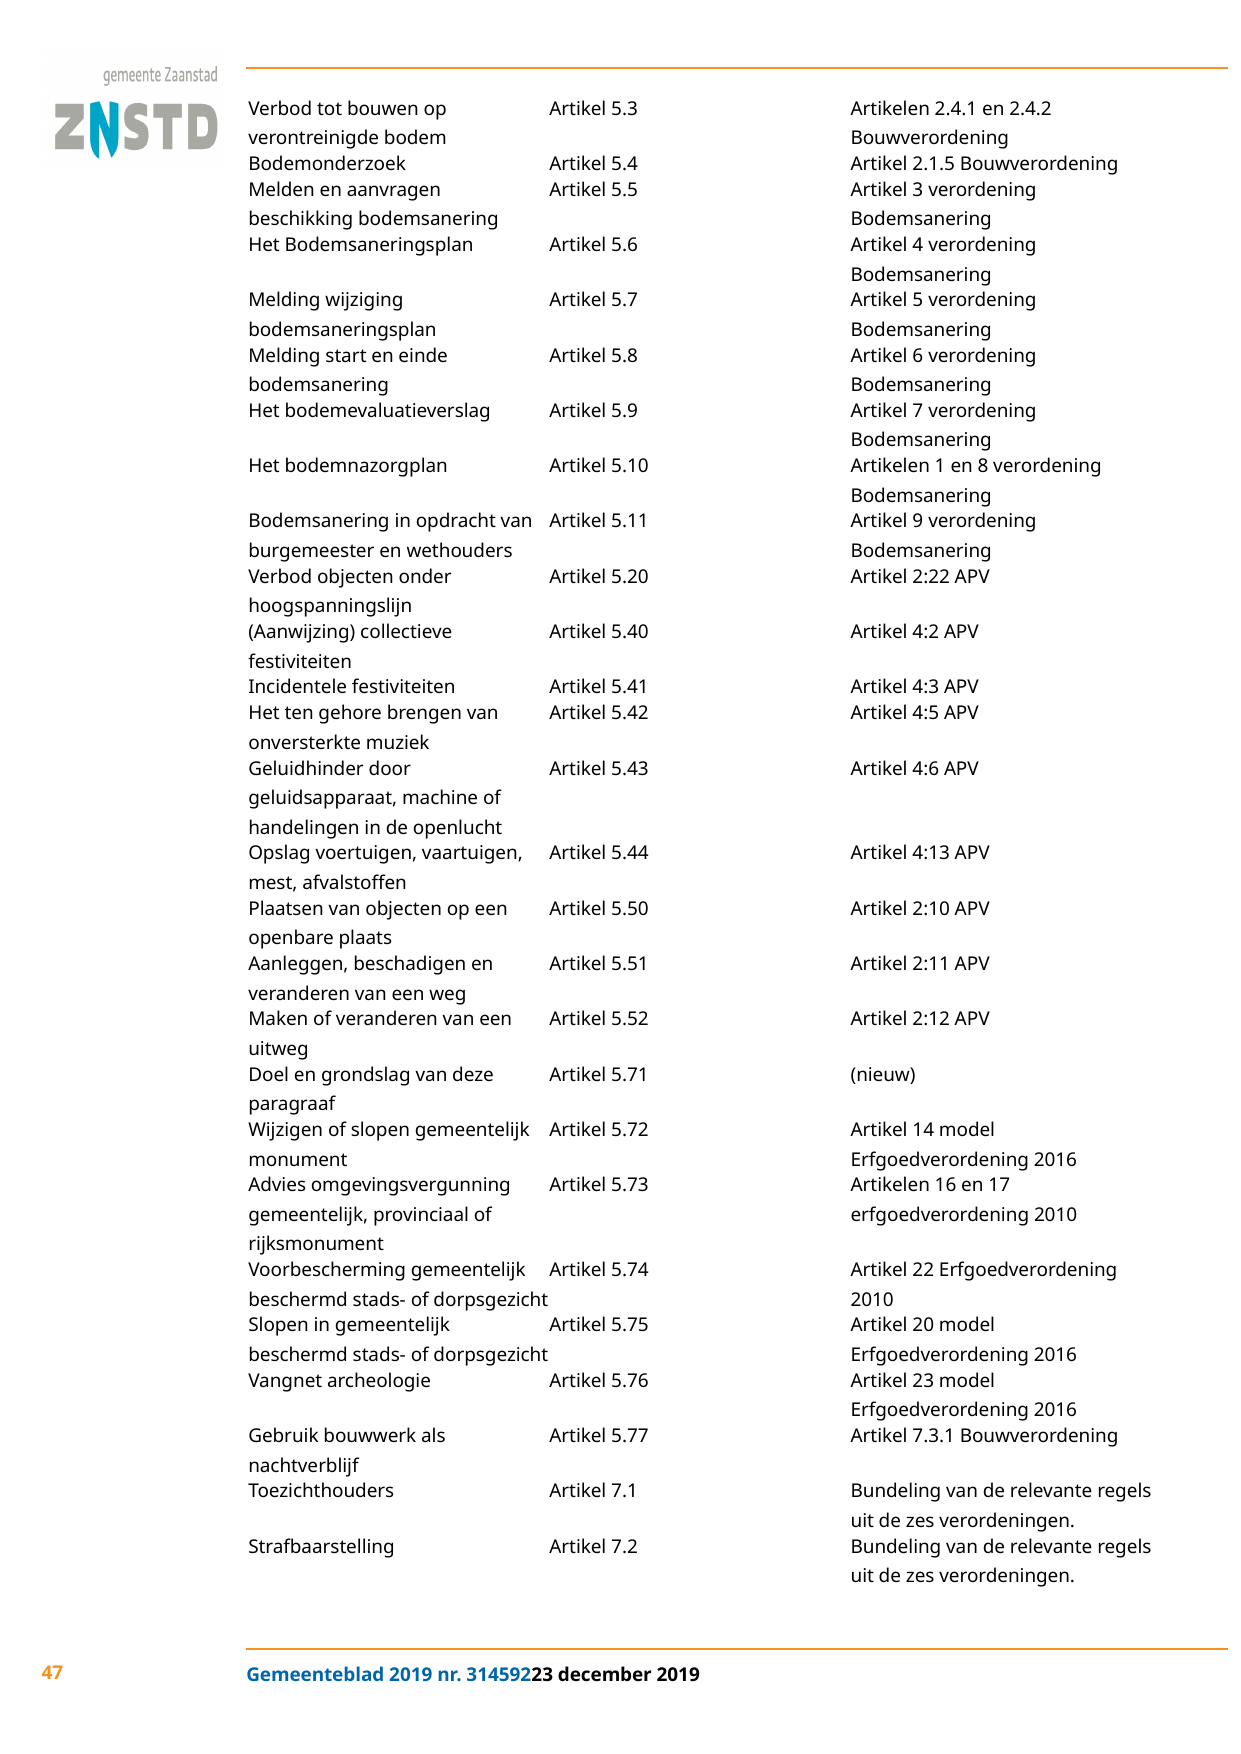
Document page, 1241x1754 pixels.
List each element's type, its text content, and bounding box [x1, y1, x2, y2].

table_cell Bodemonderzoek [248, 150, 549, 176]
table_cell (nieuw) [850, 1061, 1152, 1116]
table_cell Artikel 2:11 APV [850, 950, 1152, 1006]
table_cell Artikelen 16 en 17 erfgoedverordening 2010 [850, 1171, 1152, 1256]
table_cell (Aanwijzing) collectieve festiviteiten [248, 618, 549, 674]
table_cell Artikel 5.74 [549, 1256, 850, 1312]
table_cell Vangnet archeologie [248, 1367, 549, 1422]
table_cell Verbod tot bouwen op verontreinigde bodem [248, 95, 549, 150]
table_cell Slopen in gemeentelijk beschermd stads- of dorpsgezicht [248, 1312, 549, 1367]
table_cell Artikel 5.6 [549, 231, 850, 286]
table_cell Verbod objecten onder hoogspanningslijn [248, 563, 549, 618]
table_cell Het Bodemsaneringsplan [248, 231, 549, 286]
table_cell Artikel 5.77 [549, 1422, 850, 1478]
table_cell Artikel 7.2 [549, 1533, 850, 1588]
table_cell Artikel 5.43 [549, 755, 850, 839]
picture [41, 47, 231, 172]
table_cell Bundeling van de relevante regels uit de zes verordeningen. [850, 1533, 1152, 1588]
table_cell Artikel 4:6 APV [850, 755, 1152, 839]
table_cell Artikel 20 model Erfgoedverordening 2016 [850, 1312, 1152, 1367]
table_cell Artikel 5.20 [549, 563, 850, 618]
table_cell Artikel 5.44 [549, 840, 850, 895]
table_cell Artikel 5.7 [549, 286, 850, 342]
table_cell Artikel 5 verordening Bodemsanering [850, 286, 1152, 342]
table_cell Artikel 5.51 [549, 950, 850, 1006]
table_cell Voorbescherming gemeentelijk beschermd stads- of dorpsgezicht [248, 1256, 549, 1312]
table_cell Doel en grondslag van deze paragraaf [248, 1061, 549, 1116]
table_cell Het ten gehore brengen van onversterkte muziek [248, 699, 549, 755]
table_cell Het bodemnazorgplan [248, 453, 549, 508]
table_cell Artikel 4:5 APV [850, 699, 1152, 755]
table_cell Artikel 2.1.5 Bouwverordening [850, 150, 1152, 176]
table_cell Melding start en einde bodemsanering [248, 342, 549, 397]
table_cell Toezichthouders [248, 1478, 549, 1533]
table_cell Artikel 5.5 [549, 176, 850, 231]
table_cell Gebruik bouwwerk als nachtverblijf [248, 1422, 549, 1478]
table_cell Artikel 2:12 APV [850, 1006, 1152, 1061]
table_cell Advies omgevingsvergunning gemeentelijk, provinciaal of rijksmonument [248, 1171, 549, 1256]
table_cell Artikel 5.75 [549, 1312, 850, 1367]
table_cell Artikel 5.3 [549, 95, 850, 150]
table_cell Artikel 4:2 APV [850, 618, 1152, 674]
table_cell Artikel 7 verordening Bodemsanering [850, 397, 1152, 452]
table_cell Artikel 5.40 [549, 618, 850, 674]
table_cell Artikel 2:10 APV [850, 895, 1152, 950]
table_cell Incidentele festiviteiten [248, 674, 549, 699]
table_cell Artikel 7.1 [549, 1478, 850, 1533]
table_cell Maken of veranderen van een uitweg [248, 1006, 549, 1061]
table_cell Artikel 9 verordening Bodemsanering [850, 508, 1152, 563]
table_cell Melden en aanvragen beschikking bodemsanering [248, 176, 549, 231]
table_cell Artikelen 1 en 8 verordening Bodemsanering [850, 453, 1152, 508]
table_cell Plaatsen van objecten op een openbare plaats [248, 895, 549, 950]
table_cell Artikel 5.41 [549, 674, 850, 699]
table_cell Artikel 23 model Erfgoedverordening 2016 [850, 1367, 1152, 1422]
table_cell Bodemsanering in opdracht van burgemeester en wethouders [248, 508, 549, 563]
table_cell Artikel 5.52 [549, 1006, 850, 1061]
table_cell Artikel 4:3 APV [850, 674, 1152, 699]
table_cell Artikel 2:22 APV [850, 563, 1152, 618]
table_cell Artikel 6 verordening Bodemsanering [850, 342, 1152, 397]
table_cell Strafbaarstelling [248, 1533, 549, 1588]
table_cell Bundeling van de relevante regels uit de zes verordeningen. [850, 1478, 1152, 1533]
table_cell Artikel 5.8 [549, 342, 850, 397]
table_cell Geluidhinder door geluidsapparaat, machine of handelingen in de openlucht [248, 755, 549, 839]
table_cell Wijzigen of slopen gemeentelijk monument [248, 1116, 549, 1171]
table_cell Artikel 4:13 APV [850, 840, 1152, 895]
table_cell Artikel 7.3.1 Bouwverordening [850, 1422, 1152, 1478]
table_cell Artikel 5.42 [549, 699, 850, 755]
table_cell Artikel 22 Erfgoedverordening 2010 [850, 1256, 1152, 1312]
table_cell Artikel 5.9 [549, 397, 850, 452]
table_cell Artikel 5.50 [549, 895, 850, 950]
table_cell Artikel 5.10 [549, 453, 850, 508]
table_cell Melding wijziging bodemsaneringsplan [248, 286, 549, 342]
table_cell Artikel 5.11 [549, 508, 850, 563]
table_cell Artikel 5.71 [549, 1061, 850, 1116]
table_cell Artikel 5.73 [549, 1171, 850, 1256]
table_cell Opslag voertuigen, vaartuigen, mest, afvalstoffen [248, 840, 549, 895]
table_cell Artikel 5.4 [549, 150, 850, 176]
table_cell Artikel 4 verordening Bodemsanering [850, 231, 1152, 286]
table_cell Artikel 5.76 [549, 1367, 850, 1422]
table_cell Artikelen 2.4.1 en 2.4.2 Bouwverordening [850, 95, 1152, 150]
table_cell Artikel 14 model Erfgoedverordening 2016 [850, 1116, 1152, 1171]
table_cell Artikel 5.72 [549, 1116, 850, 1171]
table_cell Het bodemevaluatieverslag [248, 397, 549, 452]
table_cell Aanleggen, beschadigen en veranderen van een weg [248, 950, 549, 1006]
table_cell Artikel 3 verordening Bodemsanering [850, 176, 1152, 231]
